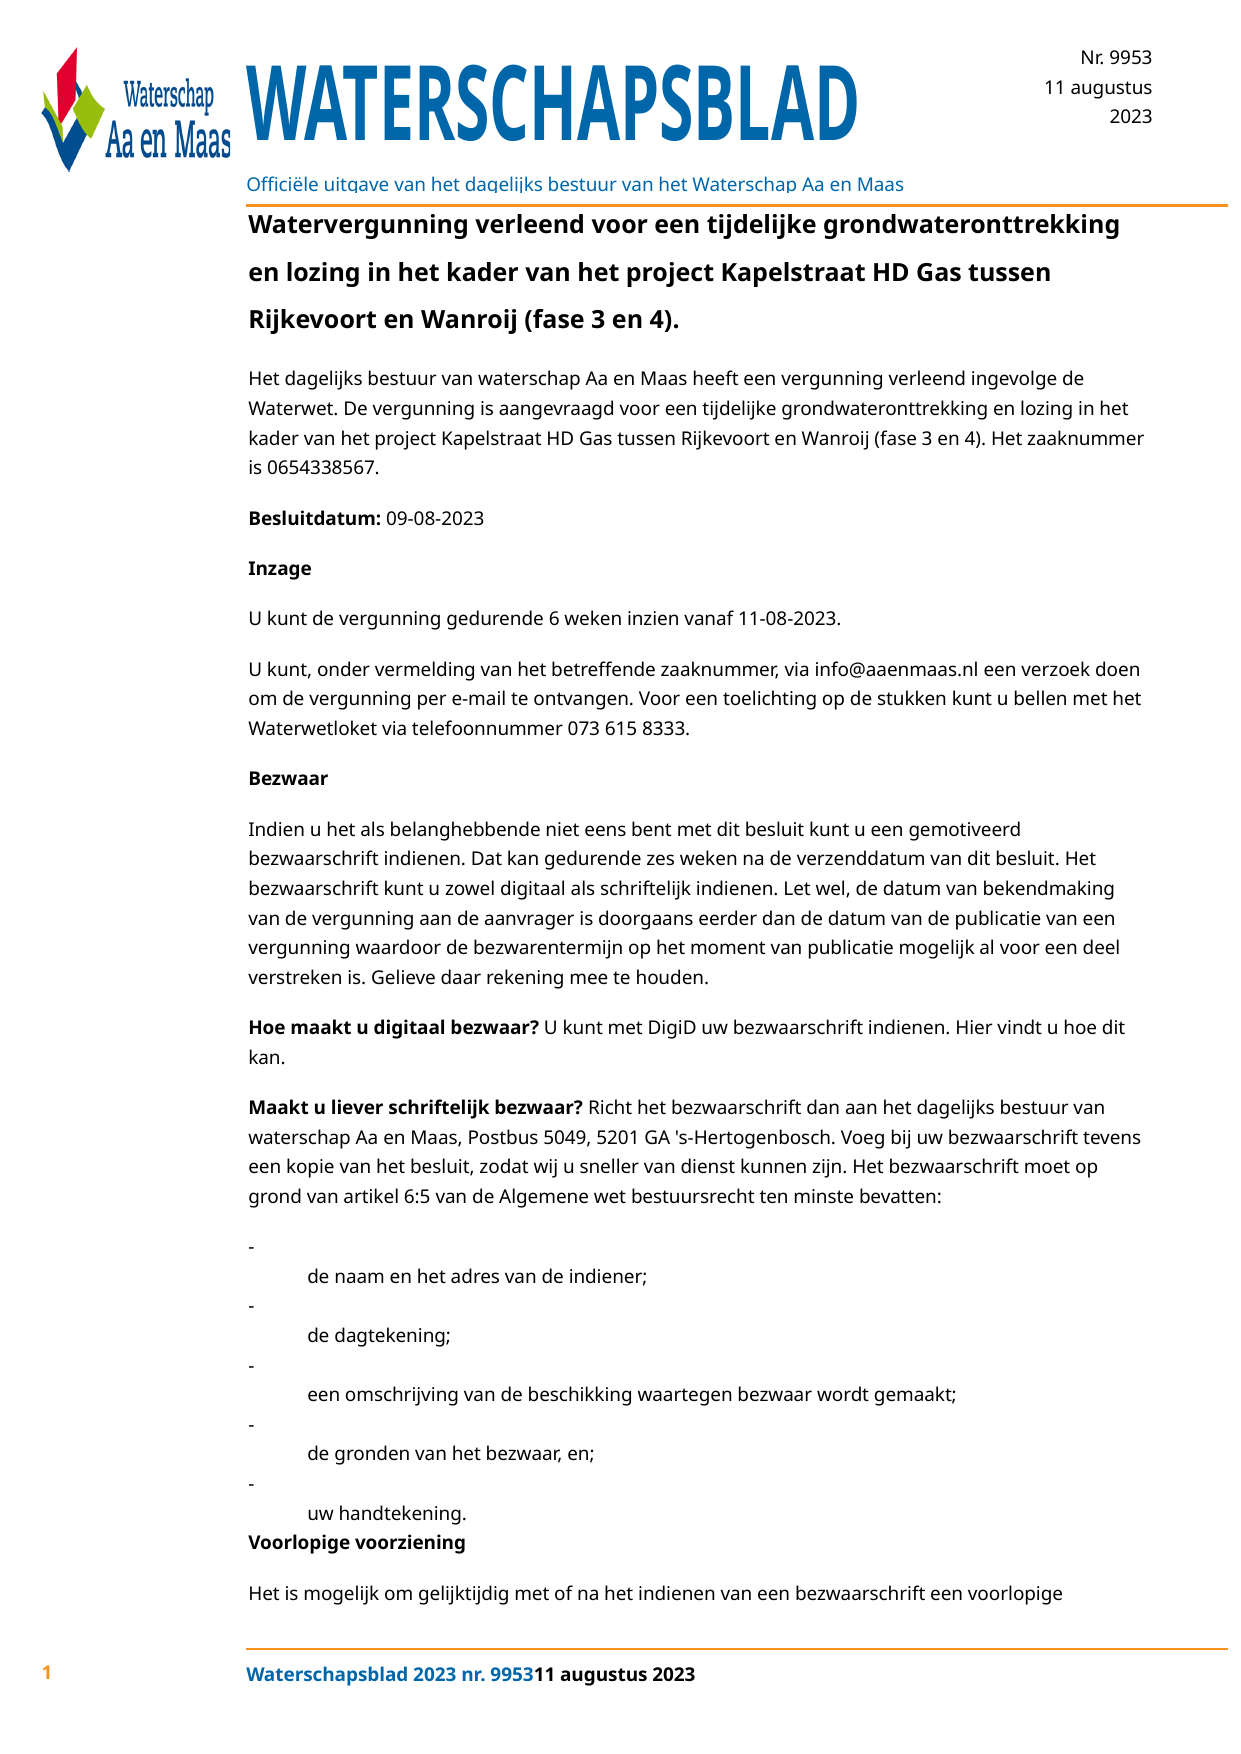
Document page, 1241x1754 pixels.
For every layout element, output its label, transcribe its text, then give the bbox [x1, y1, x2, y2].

text Watervergunning verleend voor een tijdelijke grondwateronttrekking en lozing in het kader van het project Kapelstraat HD Gas tussen Rijkevoort en Wanroij (fase 3 en 4). [248, 207, 1152, 336]
text Het dagelijks bestuur van waterschap Aa en Maas heeft een vergunning verleend ingevolge de Waterwet. De vergunning is aangevraagd voor een tijdelijke grondwateronttrekking en lozing in het kader van het project Kapelstraat HD Gas tussen Rijkevoort en Wanroij (fase 3 en 4). Het zaaknummer is 0654338567. [248, 366, 1152, 480]
list uw handtekening. [248, 1500, 1152, 1525]
text U kunt, onder vermelding van het betreffende zaaknummer, via info@aaenmaas.nl een verzoek doen om de vergunning per e-mail te ontvangen. Voor een toelichting op de stukken kunt u bellen met het Waterwetloket via telefoonnummer 073 615 8333. [248, 656, 1152, 741]
list een omschrijving van de beschikking waartegen bezwaar wordt gemaakt; [248, 1381, 1152, 1407]
list de dagtekening; [248, 1322, 1152, 1348]
text Hoe maakt u digitaal bezwaar? U kunt met DigiD uw bezwaarschrift indienen. Hier vindt u hoe dit kan. [248, 1014, 1152, 1069]
text Inzage [248, 555, 1152, 581]
text U kunt de vergunning gedurende 6 weken inzien vanaf 11-08-2023. [248, 606, 1152, 631]
text Besluitdatum: 09-08-2023 [248, 505, 1152, 530]
text Bezwaar [248, 766, 1152, 791]
picture [41, 47, 231, 172]
list de gronden van het bezwaar, en; [248, 1441, 1152, 1466]
text Het is mogelijk om gelijktijdig met of na het indienen van een bezwaarschrift een voorlopige [248, 1580, 1152, 1605]
list de naam en het adres van de indiener; [248, 1263, 1152, 1289]
text Voorlopige voorziening [248, 1529, 1152, 1555]
text Maakt u liever schriftelijk bezwaar? Richt het bezwaarschrift dan aan het dagelijks bestuur van waterschap Aa en Maas, Postbus 5049, 5201 GA 's-Hertogenbosch. Voeg bij uw bezwaarschrift tevens een kopie van het besluit, zodat wij u sneller van dienst kunnen zijn. Het bezwaarschrift moet op grond van artikel 6:5 van de Algemene wet bestuursrecht ten minste bevatten: [248, 1094, 1152, 1209]
text Indien u het als belanghebbende niet eens bent met dit besluit kunt u een gemotiveerd bezwaarschrift indienen. Dat kan gedurende zes weken na de verzenddatum van dit besluit. Het bezwaarschrift kunt u zowel digitaal als schriftelijk indienen. Let wel, de datum van bekendmaking van de vergunning aan de aanvrager is doorgaans eerder dan de datum van de publicatie van een vergunning waardoor de bezwarentermijn op het moment van publicatie mogelijk al voor een deel verstreken is. Gelieve daar rekening mee te houden. [248, 816, 1152, 989]
